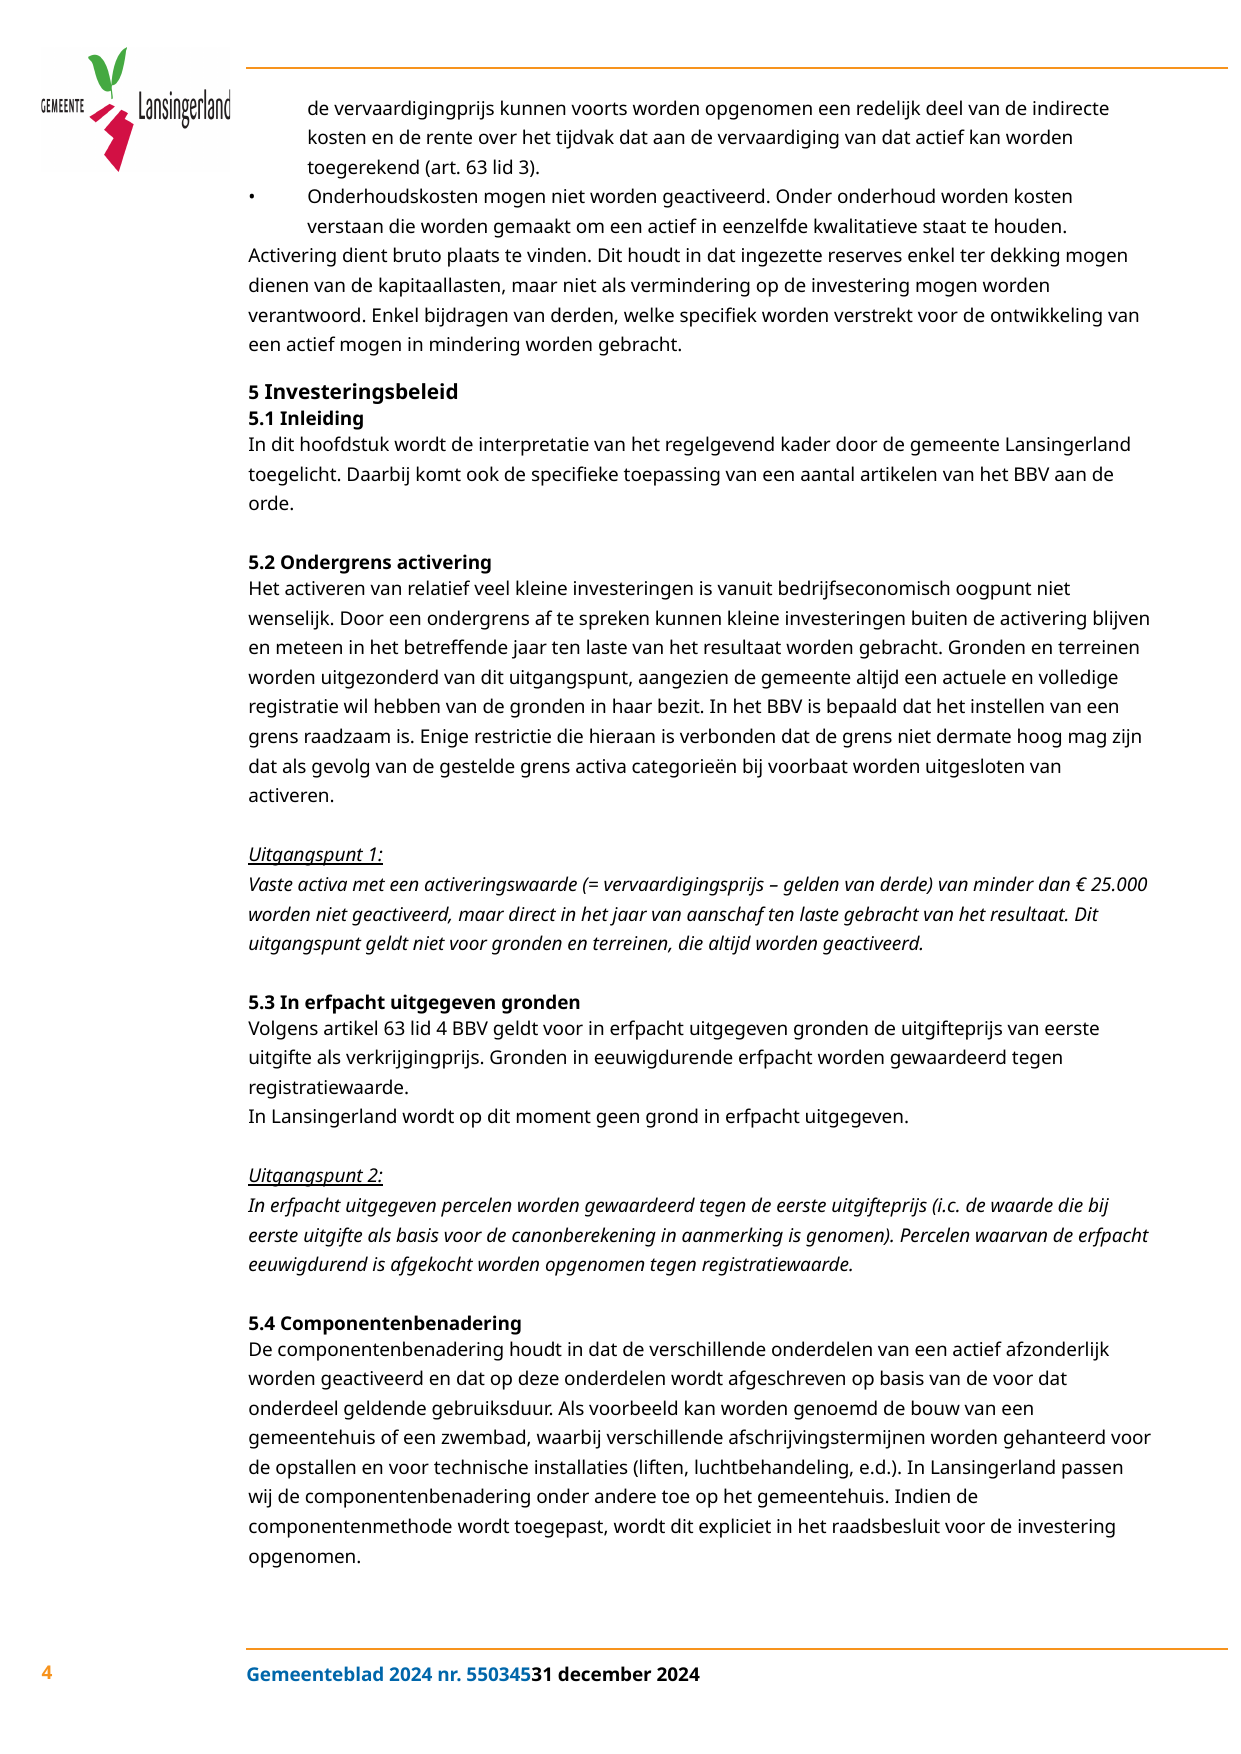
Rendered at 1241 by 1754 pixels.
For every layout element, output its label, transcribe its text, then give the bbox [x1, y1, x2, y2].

list de vervaardigingprijs kunnen voorts worden opgenomen een redelijk deel van de indirecte kosten en de rente over het tijdvak dat aan de vervaardiging van dat actief kan worden toegerekend (art. 63 lid 3). [248, 95, 1152, 180]
text 5.1 Inleiding [248, 406, 1152, 431]
text 5.2 Ondergrens activering [248, 549, 1152, 575]
text 5.4 Componentenbenadering [248, 1310, 1152, 1336]
text Volgens artikel 63 lid 4 BBV geldt voor in erfpacht uitgegeven gronden de uitgifteprijs van eerste uitgifte als verkrijgingprijs. Gronden in eeuwigdurende erfpacht worden gewaardeerd tegen registratiewaarde. [248, 1015, 1152, 1099]
text In Lansingerland wordt op dit moment geen grond in erfpacht uitgegeven. [248, 1103, 1152, 1129]
picture [41, 47, 231, 172]
text De componentenbenadering houdt in dat de verschillende onderdelen van een actief afzonderlijk worden geactiveerd en dat op deze onderdelen wordt afgeschreven op basis van de voor dat onderdeel geldende gebruiksduur. Als voorbeeld kan worden genoemd de bouw van een gemeentehuis of een zwembad, waarbij verschillende afschrijvingstermijnen worden gehanteerd voor de opstallen en voor technische installaties (liften, luchtbehandeling, e.d.). In Lansingerland passen wij de componentenbenadering onder andere toe op het gemeentehuis. Indien de componentenmethode wordt toegepast, wordt dit expliciet in het raadsbesluit voor de investering opgenomen. [248, 1336, 1152, 1568]
table_header Uitgangspunt 1: Vaste activa met een activeringswaarde (= vervaardigingsprijs – gelden van derde) van minder dan € 25.000 worden niet geactiveerd, maar direct in het jaar van aanschaf ten laste gebracht van het resultaat. Dit uitgangspunt geldt niet voor gronden en terreinen, die altijd worden geactiveerd. [248, 842, 1152, 956]
text 5.3 In erfpacht uitgegeven gronden [248, 989, 1152, 1015]
text Activering dient bruto plaats te vinden. Dit houdt in dat ingezette reserves enkel ter dekking mogen dienen van de kapitaallasten, maar niet als vermindering op de investering mogen worden verantwoord. Enkel bijdragen van derden, welke specifiek worden verstrekt voor de ontwikkeling van een actief mogen in mindering worden gebracht. [248, 243, 1152, 357]
table_header Uitgangspunt 2: In erfpacht uitgegeven percelen worden gewaardeerd tegen de eerste uitgifteprijs (i.c. de waarde die bij eerste uitgifte als basis voor de canonberekening in aanmerking is genomen). Percelen waarvan de erfpacht eeuwigdurend is afgekocht worden opgenomen tegen registratiewaarde. [248, 1163, 1152, 1277]
list Onderhoudskosten mogen niet worden geactiveerd. Onder onderhoud worden kosten verstaan die worden gemaakt om een actief in eenzelfde kwalitatieve staat te houden. [248, 183, 1152, 239]
text Het activeren van relatief veel kleine investeringen is vanuit bedrijfseconomisch oogpunt niet wenselijk. Door een ondergrens af te spreken kunnen kleine investeringen buiten de activering blijven en meteen in het betreffende jaar ten laste van het resultaat worden gebracht. Gronden en terreinen worden uitgezonderd van dit uitgangspunt, aangezien de gemeente altijd een actuele en volledige registratie wil hebben van de gronden in haar bezit. In het BBV is bepaald dat het instellen van een grens raadzaam is. Enige restrictie die hieraan is verbonden dat de grens niet dermate hoog mag zijn dat als gevolg van de gestelde grens activa categorieën bij voorbaat worden uitgesloten van activeren. [248, 575, 1152, 808]
text In dit hoofdstuk wordt de interpretatie van het regelgevend kader door de gemeente Lansingerland toegelicht. Daarbij komt ook de specifieke toepassing van een aantal artikelen van het BBV aan de orde. [248, 431, 1152, 516]
text 5 Investeringsbeleid [248, 377, 1152, 406]
